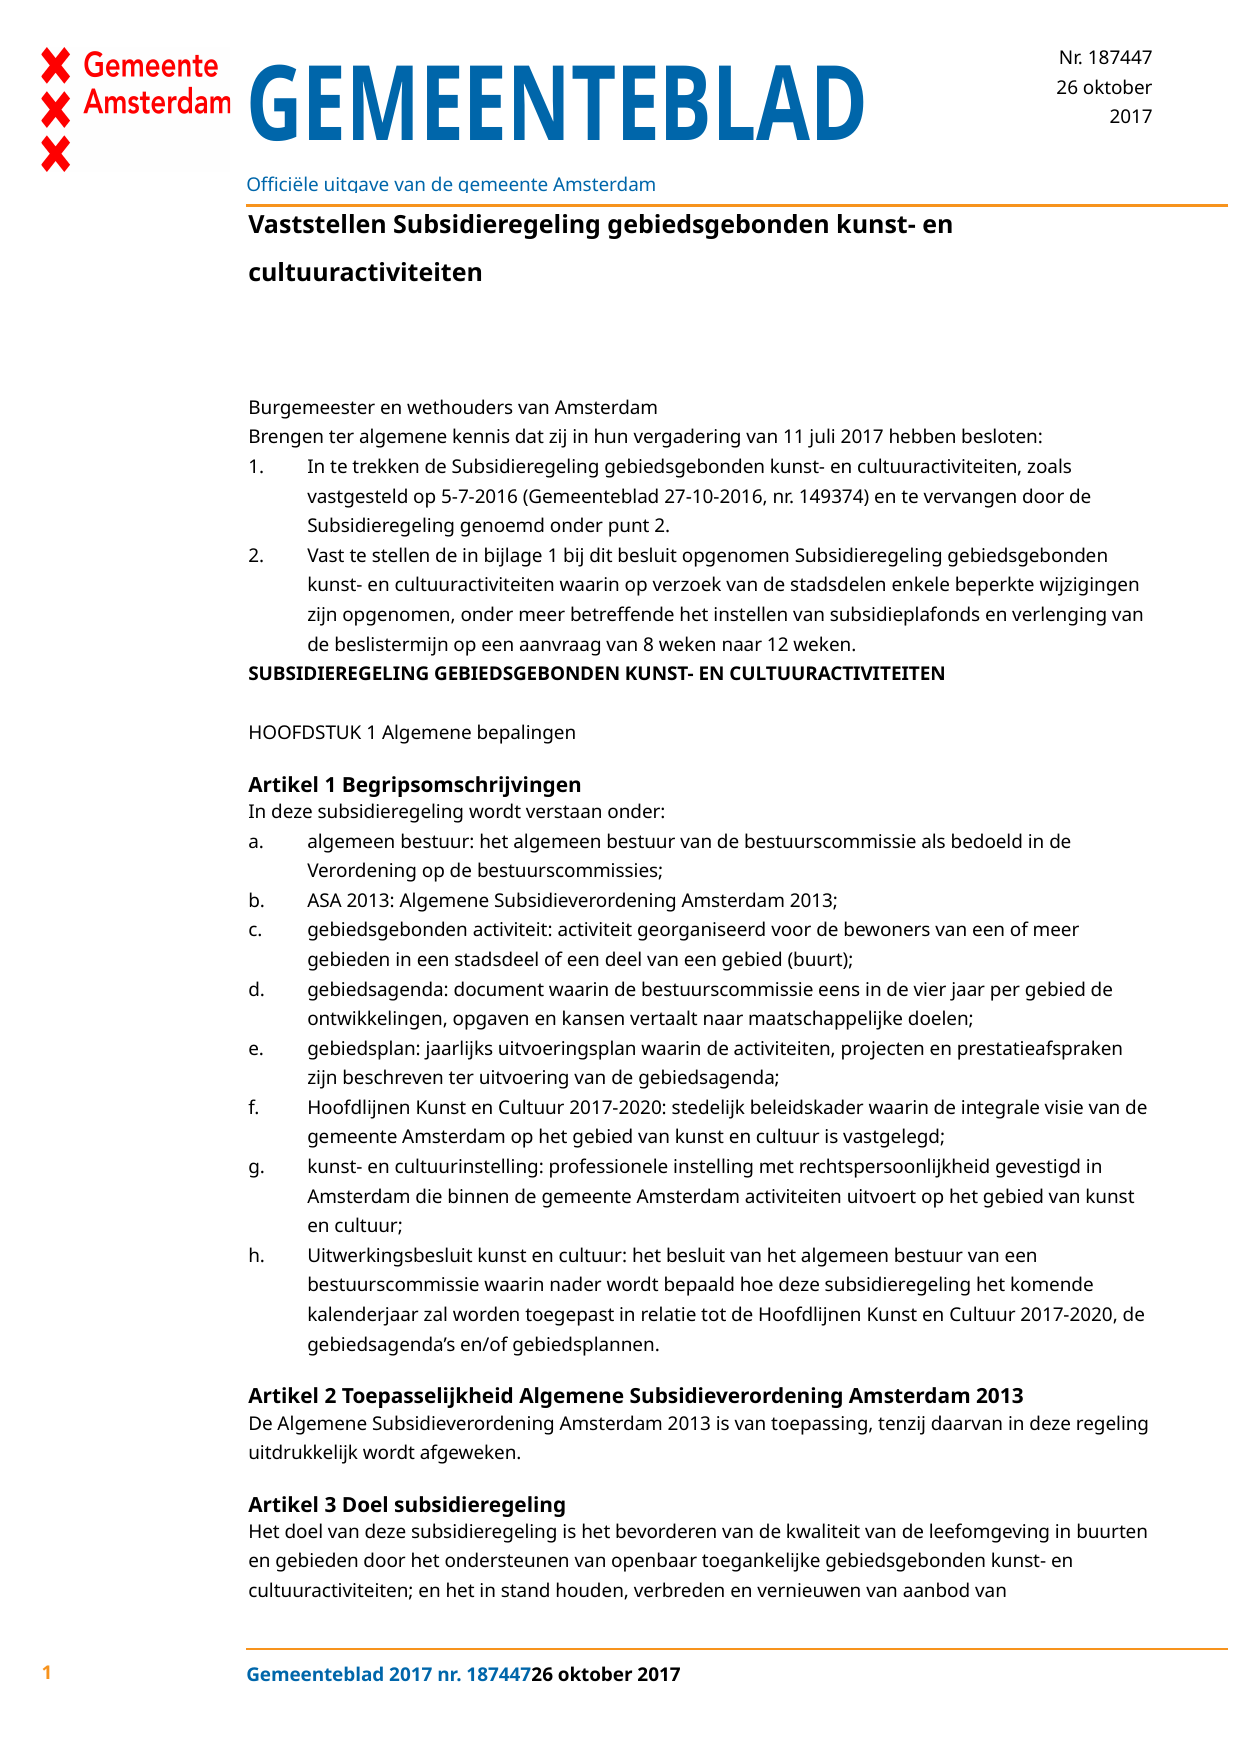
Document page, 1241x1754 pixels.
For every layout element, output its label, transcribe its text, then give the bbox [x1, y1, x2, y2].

text Brengen ter algemene kennis dat zij in hun vergadering van 11 juli 2017 hebben besloten: [248, 424, 1152, 449]
list algemeen bestuur: het algemeen bestuur van de bestuurscommissie als bedoeld in de Verordening op de bestuurscommissies; [248, 828, 1152, 883]
text HOOFDSTUK 1 Algemene bepalingen [248, 719, 1152, 745]
list Vast te stellen de in bijlage 1 bij dit besluit opgenomen Subsidieregeling gebiedsgebonden kunst- en cultuuractiviteiten waarin op verzoek van de stadsdelen enkele beperkte wijzigingen zijn opgenomen, onder meer betreffende het instellen van subsidieplafonds en verlenging van de beslistermijn op een aanvraag van 8 weken naar 12 weken. [248, 542, 1152, 656]
text Vaststellen Subsidieregeling gebiedsgebonden kunst- en cultuuractiviteiten [248, 207, 1152, 288]
picture [41, 47, 231, 172]
text SUBSIDIEREGELING GEBIEDSGEBONDEN KUNST- EN CULTUURACTIVITEITEN [248, 660, 1152, 686]
list gebiedsgebonden activiteit: activiteit georganiseerd voor de bewoners van een of meer gebieden in een stadsdeel of een deel van een gebied (buurt); [248, 917, 1152, 972]
list In te trekken de Subsidieregeling gebiedsgebonden kunst- en cultuuractiviteiten, zoals vastgesteld op 5-7-2016 (Gemeenteblad 27-10-2016, nr. 149374) en te vervangen door de Subsidieregeling genoemd onder punt 2. [248, 453, 1152, 538]
list gebiedsplan: jaarlijks uitvoeringsplan waarin de activiteiten, projecten en prestatieafspraken zijn beschreven ter uitvoering van de gebiedsagenda; [248, 1035, 1152, 1090]
list gebiedsagenda: document waarin de bestuurscommissie eens in de vier jaar per gebied de ontwikkelingen, opgaven en kansen vertaalt naar maatschappelijke doelen; [248, 976, 1152, 1031]
list Hoofdlijnen Kunst en Cultuur 2017-2020: stedelijk beleidskader waarin de integrale visie van de gemeente Amsterdam op het gebied van kunst en cultuur is vastgelegd; [248, 1094, 1152, 1149]
text Burgemeester en wethouders van Amsterdam [248, 394, 1152, 420]
text Artikel 1 Begripsomschrijvingen [248, 770, 1152, 798]
list Uitwerkingsbesluit kunst en cultuur: het besluit van het algemeen bestuur van een bestuurscommissie waarin nader wordt bepaald hoe deze subsidieregeling het komende kalenderjaar zal worden toegepast in relatie tot de Hoofdlijnen Kunst en Cultuur 2017-2020, de gebiedsagenda’s en/of gebiedsplannen. [248, 1242, 1152, 1357]
text De Algemene Subsidieverordening Amsterdam 2013 is van toepassing, tenzij daarvan in deze regeling uitdrukkelijk wordt afgeweken. [248, 1410, 1152, 1465]
text Artikel 2 Toepasselijkheid Algemene Subsidieverordening Amsterdam 2013 [248, 1381, 1152, 1410]
list kunst- en cultuurinstelling: professionele instelling met rechtspersoonlijkheid gevestigd in Amsterdam die binnen de gemeente Amsterdam activiteiten uitvoert op het gebied van kunst en cultuur; [248, 1153, 1152, 1238]
list ASA 2013: Algemene Subsidieverordening Amsterdam 2013; [248, 887, 1152, 913]
text Artikel 3 Doel subsidieregeling [248, 1490, 1152, 1518]
text In deze subsidieregeling wordt verstaan onder: [248, 798, 1152, 824]
text Het doel van deze subsidieregeling is het bevorderen van de kwaliteit van de leefomgeving in buurten en gebieden door het ondersteunen van openbaar toegankelijke gebiedsgebonden kunst- en cultuuractiviteiten; en het in stand houden, verbreden en vernieuwen van aanbod van [248, 1518, 1152, 1603]
